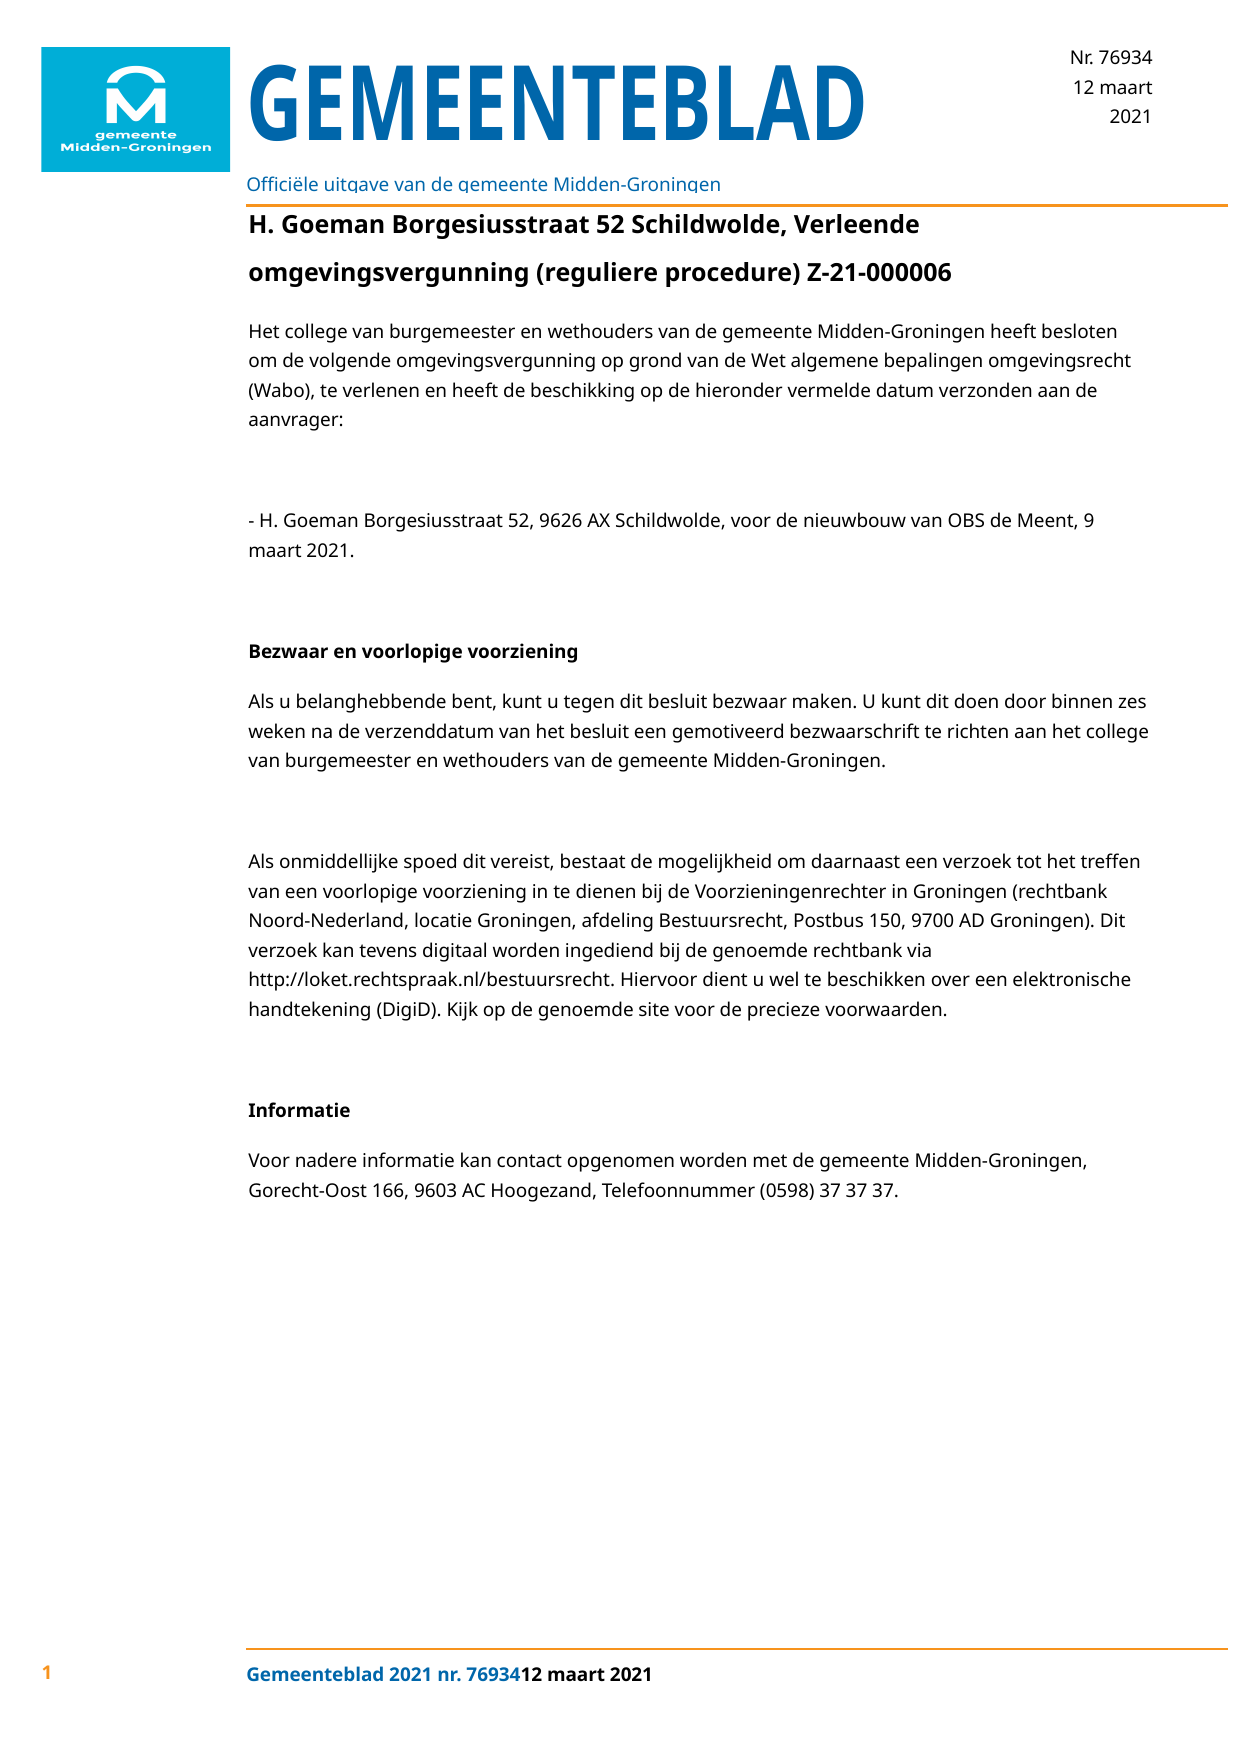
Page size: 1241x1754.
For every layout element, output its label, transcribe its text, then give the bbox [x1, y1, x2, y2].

text - H. Goeman Borgesiusstraat 52, 9626 AX Schildwolde, voor de nieuwbouw van OBS de Meent, 9 maart 2021. [248, 507, 1152, 563]
text Als onmiddellijke spoed dit vereist, bestaat de mogelijkheid om daarnaast een verzoek tot het treffen van een voorlopige voorziening in te dienen bij de Voorzieningenrechter in Groningen (rechtbank Noord-Nederland, locatie Groningen, afdeling Bestuursrecht, Postbus 150, 9700 AD Groningen). Dit verzoek kan tevens digitaal worden ingediend bij de genoemde rechtbank via http://loket.rechtspraak.nl/bestuursrecht. Hiervoor dient u wel te beschikken over een elektronische handtekening (DigiD). Kijk op de genoemde site voor de precieze voorwaarden. [248, 848, 1152, 1022]
picture [107, 89, 165, 122]
picture [108, 66, 164, 82]
text Voor nadere informatie kan contact opgenomen worden met de gemeente Midden-Groningen, Gorecht-Oost 166, 9603 AC Hoogezand, Telefoonnummer (0598) 37 37 37. [248, 1147, 1152, 1203]
text Informatie [248, 1097, 1152, 1123]
text H. Goeman Borgesiusstraat 52 Schildwolde, Verleende omgevingsvergunning (reguliere procedure) Z-21-000006 [248, 207, 1152, 288]
text Bezwaar en voorlopige voorziening [248, 638, 1152, 664]
text Het college van burgemeester en wethouders van de gemeente Midden-Groningen heeft besloten om de volgende omgevingsvergunning op grond van de Wet algemene bepalingen omgevingsrecht (Wabo), te verlenen en heeft de beschikking op de hieronder vermelde datum verzonden aan de aanvrager: [248, 318, 1152, 432]
picture [184, 146, 190, 153]
text Als u belanghebbende bent, kunt u tegen dit besluit bezwaar maken. U kunt dit doen door binnen zes weken na de verzenddatum van het besluit een gemotiveerd bezwaarschrift te richten aan het college van burgemeester en wethouders van de gemeente Midden-Groningen. [248, 688, 1152, 773]
